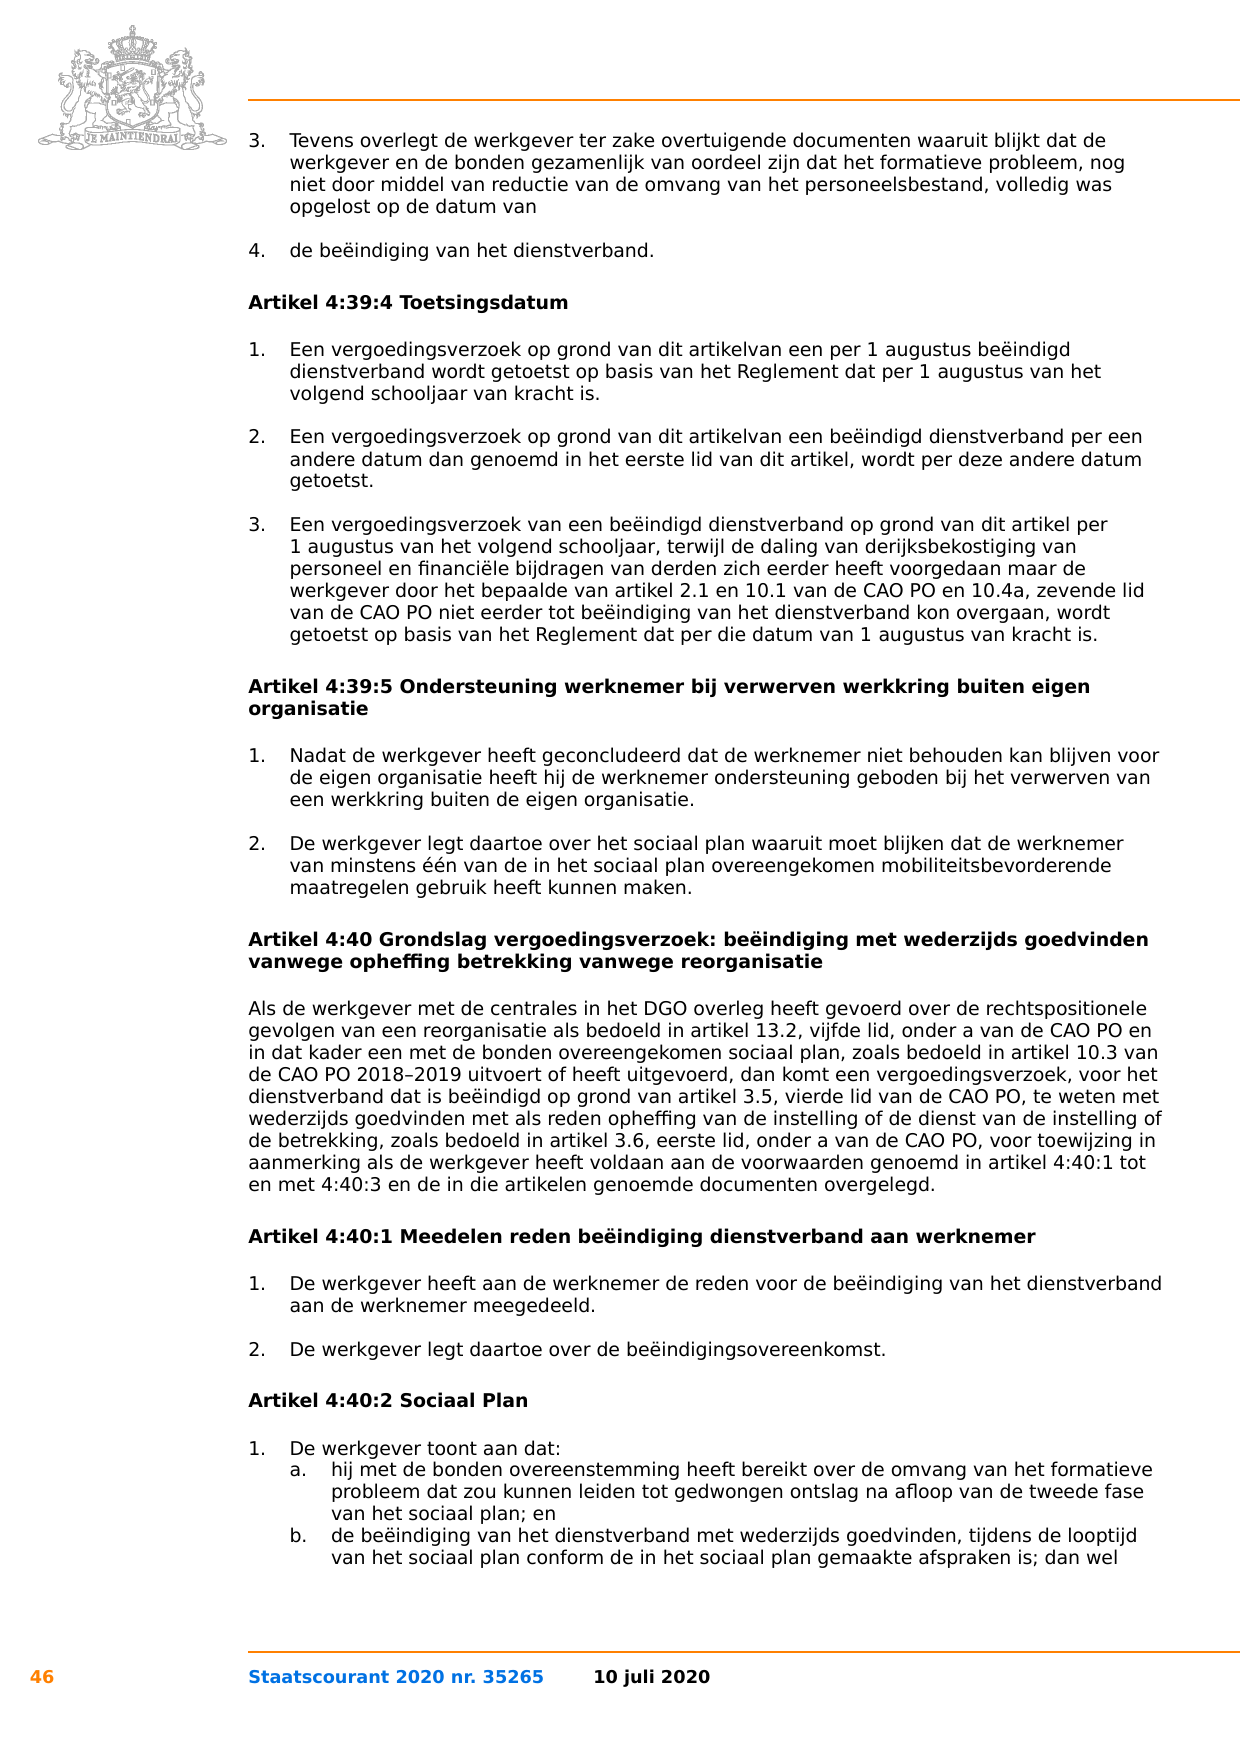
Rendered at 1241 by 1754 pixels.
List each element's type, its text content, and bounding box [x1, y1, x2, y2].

subtitle Artikel 4:40:1 Meedelen reden beëindiging dienstverband aan werknemer [248, 1226, 1163, 1248]
subtitle Artikel 4:39:4 Toetsingsdatum [248, 292, 1163, 314]
text 1. De werkgever toont aan dat: [248, 1437, 1163, 1459]
subtitle Artikel 4:39:5 Ondersteuning werknemer bij verwerven werkkring buiten eigen organisatie [248, 676, 1163, 720]
text 1. De werkgever heeft aan de werknemer de reden voor de beëindiging van het dienstverband aan de werknemer meegedeeld. [248, 1273, 1163, 1317]
subtitle Artikel 4:40:2 Sociaal Plan [248, 1390, 1163, 1412]
subtitle Artikel 4:40 Grondslag vergoedingsverzoek: beëindiging met wederzijds goedvinden vanwege opheffing betrekking vanwege reorganisatie [248, 929, 1163, 973]
text 2. De werkgever legt daartoe over de beëindigingsovereenkomst. [248, 1338, 1163, 1360]
picture [38, 25, 227, 150]
text 4. de beëindiging van het dienstverband. [248, 240, 1163, 262]
text b. de beëindiging van het dienstverband met wederzijds goedvinden, tijdens de looptijd van het sociaal plan conform de in het sociaal plan gemaakte afspraken is; dan wel [289, 1525, 1163, 1569]
text 2. De werkgever legt daartoe over het sociaal plan waaruit moet blijken dat de werknemer van minstens één van de in het sociaal plan overeengekomen mobiliteitsbevorderende maatregelen gebruik heeft kunnen maken. [248, 833, 1163, 899]
text 3. Een vergoedingsverzoek van een beëindigd dienstverband op grond van dit artikel per 1 augustus van het volgend schooljaar, terwijl de daling van derijksbekostiging van personeel en financiële bijdragen van derden zich eerder heeft voorgedaan maar de werkgever door het bepaalde van artikel 2.1 en 10.1 van de CAO PO en 10.4a, zevende lid van de CAO PO niet eerder tot beëindiging van het dienstverband kon overgaan, wordt getoetst op basis van het Reglement dat per die datum van 1 augustus van kracht is. [248, 514, 1163, 646]
text 2. Een vergoedingsverzoek op grond van dit artikelvan een beëindigd dienstverband per een andere datum dan genoemd in het eerste lid van dit artikel, wordt per deze andere datum getoetst. [248, 426, 1163, 492]
text 1. Een vergoedingsverzoek op grond van dit artikelvan een per 1 augustus beëindigd dienstverband wordt getoetst op basis van het Reglement dat per 1 augustus van het volgend schooljaar van kracht is. [248, 339, 1163, 404]
text 3. Tevens overlegt de werkgever ter zake overtuigende documenten waaruit blijkt dat de werkgever en de bonden gezamenlijk van oordeel zijn dat het formatieve probleem, nog niet door middel van reductie van de omvang van het personeelsbestand, volledig was opgelost op de datum van [248, 130, 1163, 218]
text 1. Nadat de werkgever heeft geconcludeerd dat de werknemer niet behouden kan blijven voor de eigen organisatie heeft hij de werknemer ondersteuning geboden bij het verwerven van een werkkring buiten de eigen organisatie. [248, 745, 1163, 811]
text a. hij met de bonden overeenstemming heeft bereikt over de omvang van het formatieve probleem dat zou kunnen leiden tot gedwongen ontslag na afloop van de tweede fase van het sociaal plan; en [289, 1459, 1163, 1525]
text Als de werkgever met de centrales in het DGO overleg heeft gevoerd over de rechtspositionele gevolgen van een reorganisatie als bedoeld in artikel 13.2, vijfde lid, onder a van de CAO PO en in dat kader een met de bonden overeengekomen sociaal plan, zoals bedoeld in artikel 10.3 van de CAO PO 2018–2019 uitvoert of heeft uitgevoerd, dan komt een vergoedingsverzoek, voor het dienstverband dat is beëindigd op grond van artikel 3.5, vierde lid van de CAO PO, te weten met wederzijds goedvinden met als reden opheffing van de instelling of de dienst van de instelling of de betrekking, zoals bedoeld in artikel 3.6, eerste lid, onder a van de CAO PO, voor toewijzing in aanmerking als de werkgever heeft voldaan aan de voorwaarden genoemd in artikel 4:40:1 tot en met 4:40:3 en de in die artikelen genoemde documenten overgelegd. [248, 998, 1163, 1196]
